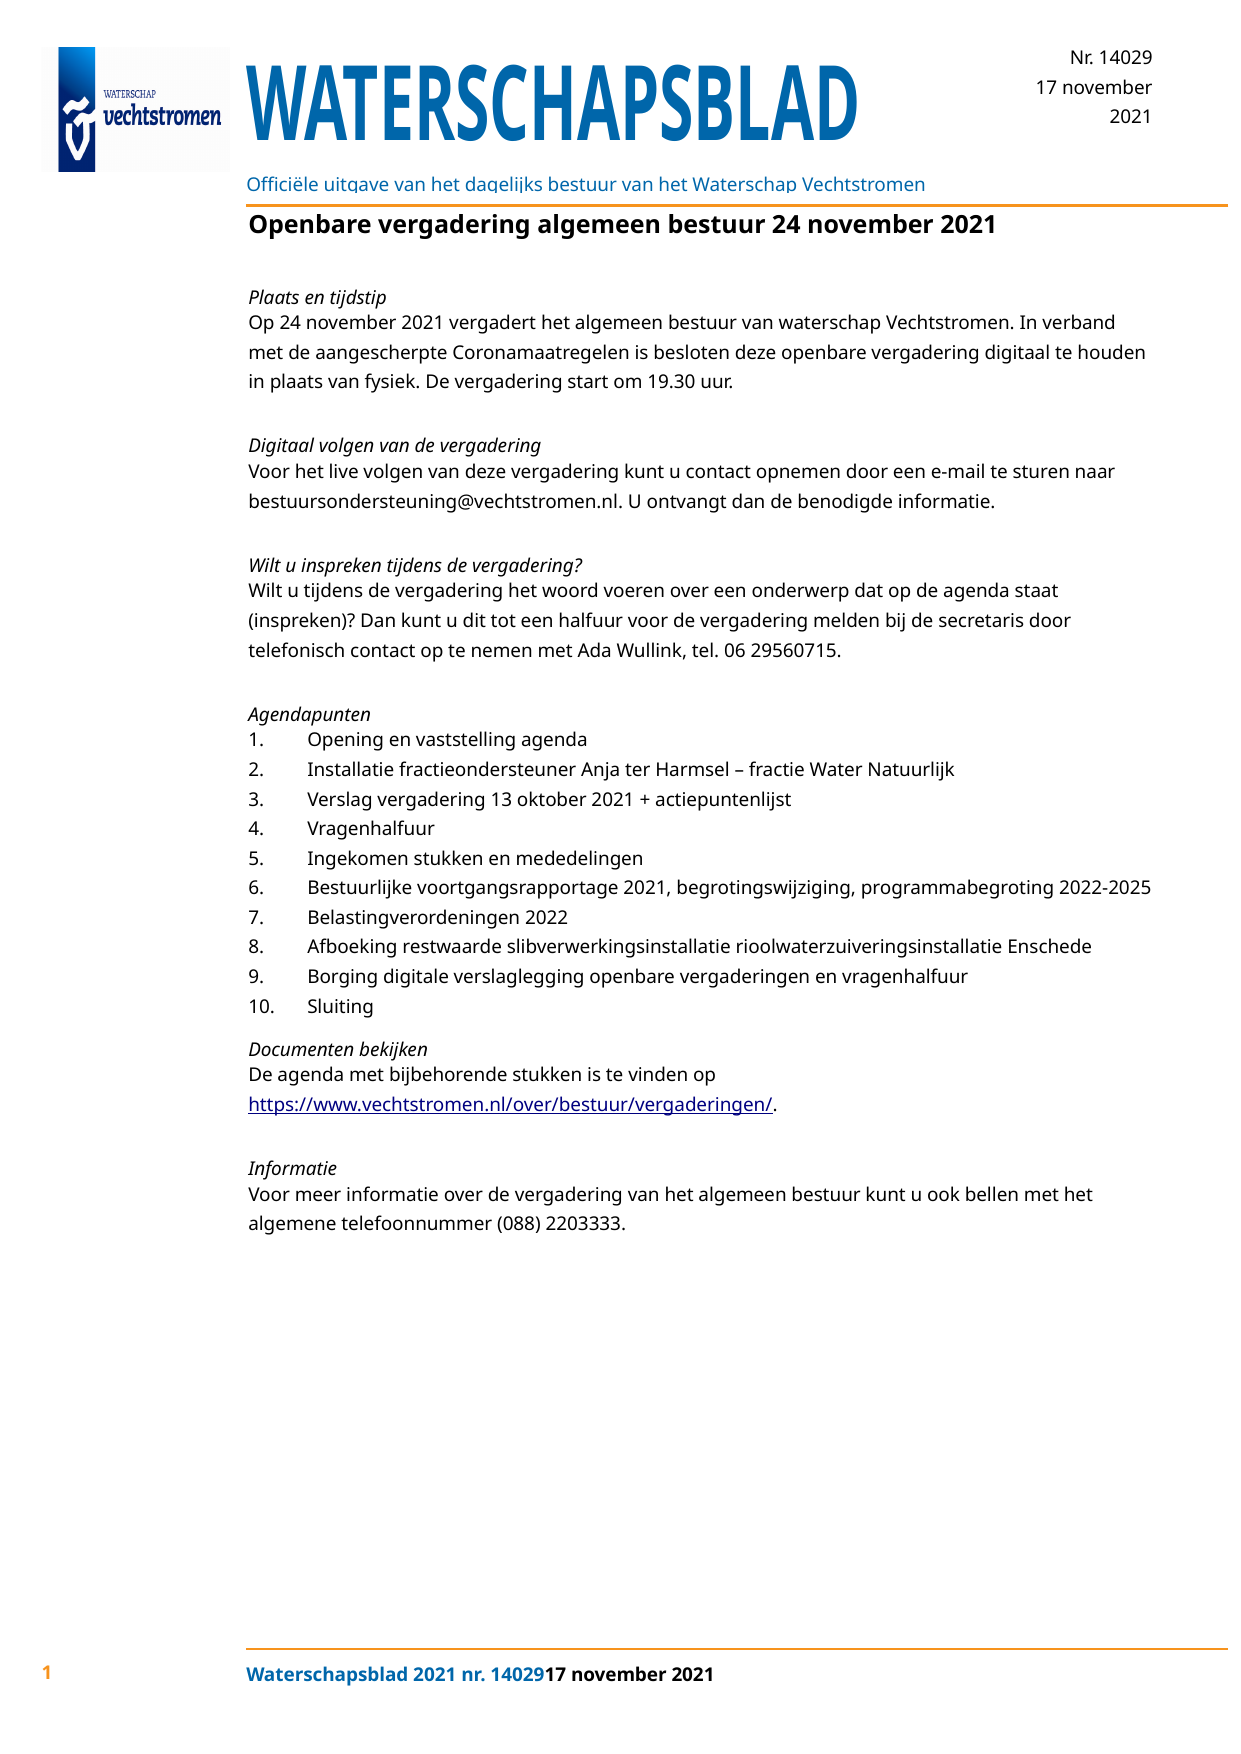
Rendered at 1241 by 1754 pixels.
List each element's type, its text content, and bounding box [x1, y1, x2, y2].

list Verslag vergadering 13 oktober 2021 + actiepuntenlijst [248, 786, 1152, 811]
text Wilt u inspreken tijdens de vergadering? [248, 552, 1152, 578]
picture [41, 47, 231, 172]
text Voor meer informatie over de vergadering van het algemeen bestuur kunt u ook bellen met het algemene telefoonnummer (088) 2203333. [248, 1181, 1152, 1236]
text Wilt u tijdens de vergadering het woord voeren over een onderwerp dat op de agenda staat (inspreken)? Dan kunt u dit tot een halfuur voor de vergadering melden bij de secretaris door telefonisch contact op te nemen met Ada Wullink, tel. 06 29560715. [248, 578, 1152, 663]
list Borging digitale verslaglegging openbare vergaderingen en vragenhalfuur [248, 963, 1152, 989]
list Opening en vaststelling agenda [248, 727, 1152, 752]
text Voor het live volgen van deze vergadering kunt u contact opnemen door een e-mail te sturen naar bestuursondersteuning@vechtstromen.nl. U ontvangt dan de benodigde informatie. [248, 458, 1152, 514]
text Agendapunten [248, 701, 1152, 727]
list Sluiting [248, 993, 1152, 1018]
list Afboeking restwaarde slibverwerkingsinstallatie rioolwaterzuiveringsinstallatie Enschede [248, 934, 1152, 959]
text Plaats en tijdstip [248, 284, 1152, 309]
text Op 24 november 2021 vergadert het algemeen bestuur van waterschap Vechtstromen. In verband met de aangescherpte Coronamaatregelen is besloten deze openbare vergadering digitaal te houden in plaats van fysiek. De vergadering start om 19.30 uur. [248, 309, 1152, 394]
text Openbare vergadering algemeen bestuur 24 november 2021 [248, 207, 1152, 241]
list Bestuurlijke voortgangsrapportage 2021, begrotingswijziging, programmabegroting 2022-2025 [248, 874, 1152, 900]
text De agenda met bijbehorende stukken is te vinden op https://www.vechtstromen.nl/over/bestuur/vergaderingen/. [248, 1062, 1152, 1117]
text Digitaal volgen van de vergadering [248, 433, 1152, 458]
list Belastingverordeningen 2022 [248, 904, 1152, 930]
text Documenten bekijken [248, 1036, 1152, 1062]
text Informatie [248, 1155, 1152, 1181]
list Installatie fractieondersteuner Anja ter Harmsel – fractie Water Natuurlijk [248, 756, 1152, 782]
list Vragenhalfuur [248, 815, 1152, 841]
list Ingekomen stukken en mededelingen [248, 845, 1152, 871]
